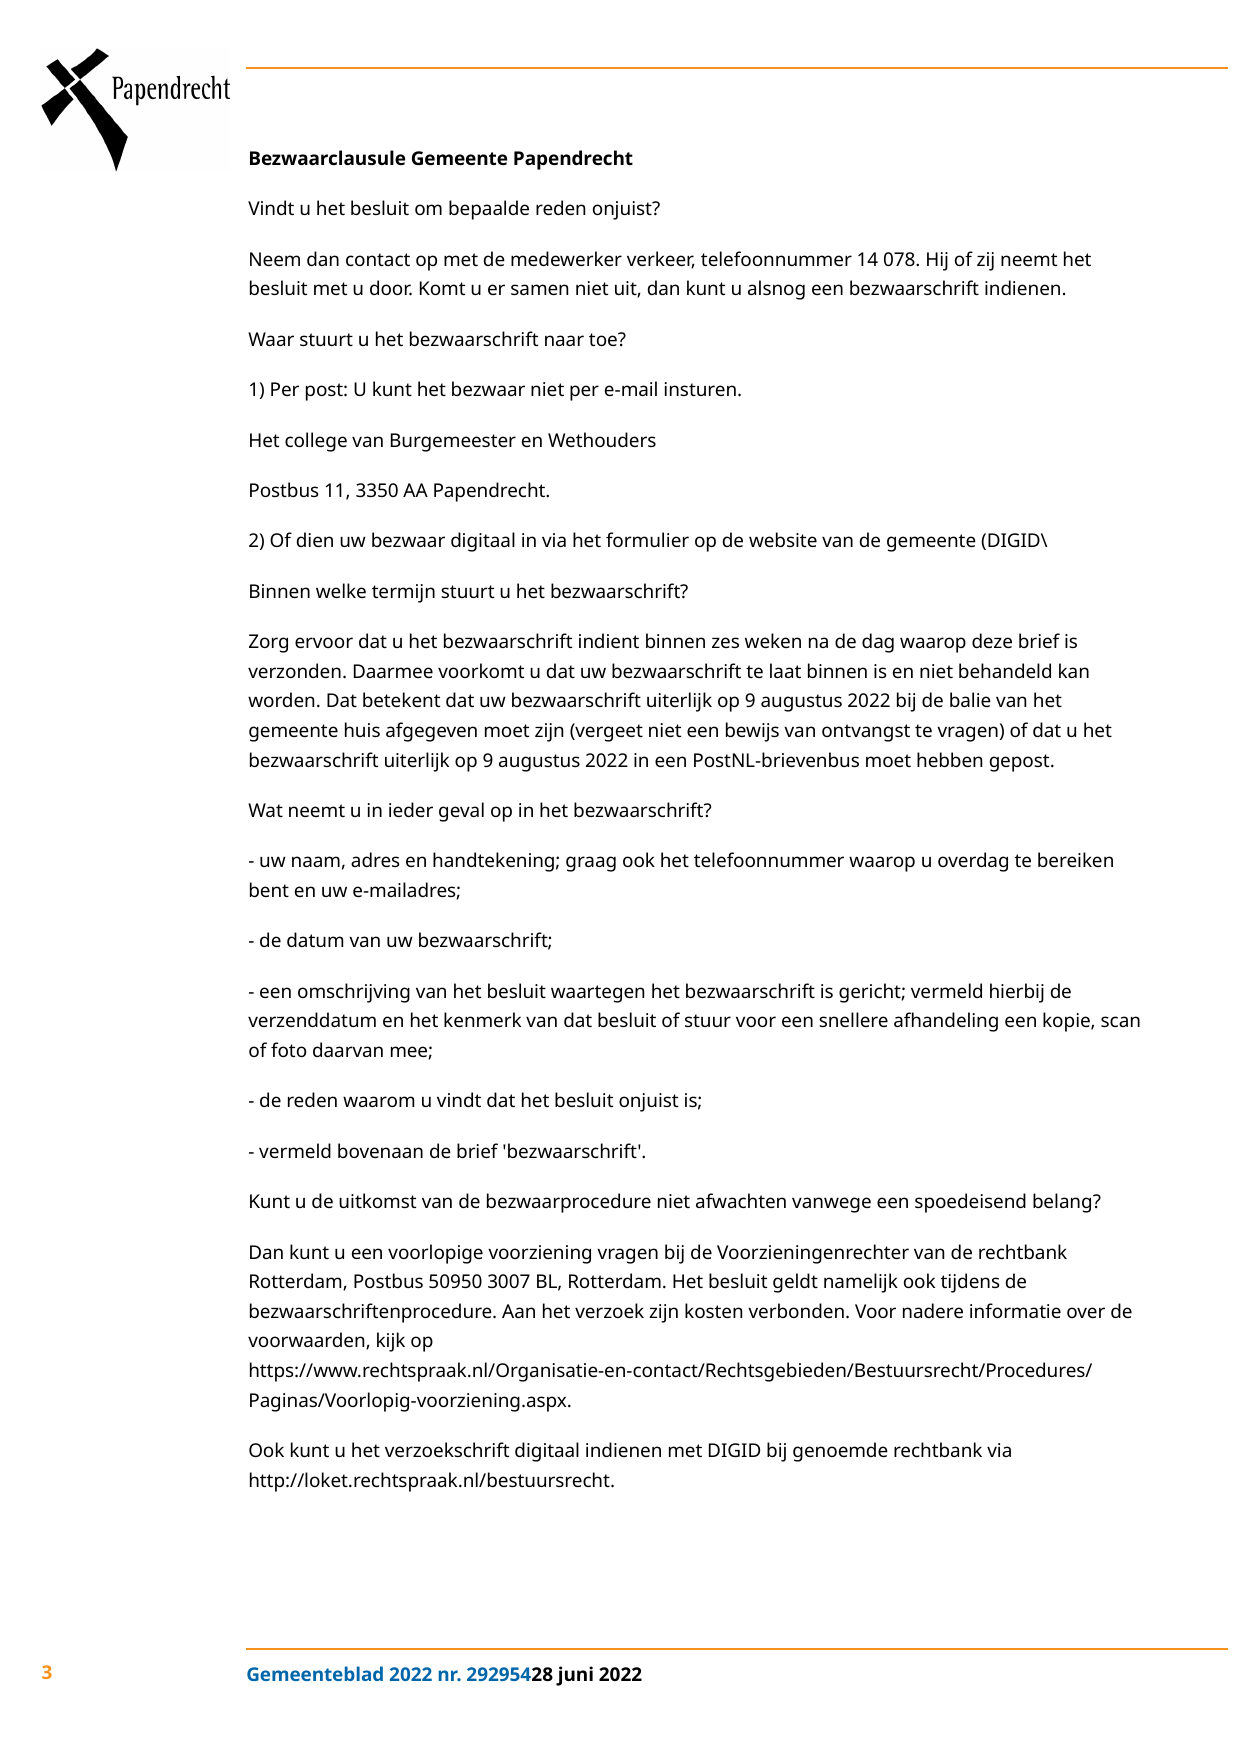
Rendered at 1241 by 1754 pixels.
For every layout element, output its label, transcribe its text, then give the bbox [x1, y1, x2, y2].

text Vindt u het besluit om bepaalde reden onjuist? [248, 196, 1152, 221]
text Zorg ervoor dat u het bezwaarschrift indient binnen zes weken na de dag waarop deze brief is verzonden. Daarmee voorkomt u dat uw bezwaarschrift te laat binnen is en niet behandeld kan worden. Dat betekent dat uw bezwaarschrift uiterlijk op 9 augustus 2022 bij de balie van het gemeente huis afgegeven moet zijn (vergeet niet een bewijs van ontvangst te vragen) of dat u het bezwaarschrift uiterlijk op 9 augustus 2022 in een PostNL-brievenbus moet hebben gepost. [248, 628, 1152, 773]
text Waar stuurt u het bezwaarschrift naar toe? [248, 326, 1152, 352]
text - vermeld bovenaan de brief 'bezwaarschrift'. [248, 1138, 1152, 1164]
text Het college van Burgemeester en Wethouders [248, 427, 1152, 453]
text Kunt u de uitkomst van de bezwaarprocedure niet afwachten vanwege een spoedeisend belang? [248, 1188, 1152, 1214]
text - de reden waarom u vindt dat het besluit onjuist is; [248, 1088, 1152, 1113]
text 1) Per post: U kunt het bezwaar niet per e-mail insturen. [248, 376, 1152, 402]
text Ook kunt u het verzoekschrift digitaal indienen met DIGID bij genoemde rechtbank via http://loket.rechtspraak.nl/bestuursrecht. [248, 1437, 1152, 1493]
text Dan kunt u een voorlopige voorziening vragen bij de Voorzieningenrechter van de rechtbank Rotterdam, Postbus 50950 3007 BL, Rotterdam. Het besluit geldt namelijk ook tijdens de bezwaarschriftenprocedure. Aan het verzoek zijn kosten verbonden. Voor nadere informatie over de voorwaarden, kijk op https://www.rechtspraak.nl/Organisatie-en-contact/Rechtsgebieden/Bestuursrecht/Procedures/Paginas/Voorlopig-voorziening.aspx. [248, 1239, 1152, 1413]
text Binnen welke termijn stuurt u het bezwaarschrift? [248, 578, 1152, 604]
text Postbus 11, 3350 AA Papendrecht. [248, 477, 1152, 503]
text 2) Of dien uw bezwaar digitaal in via het formulier op de website van de gemeente (DIGID\ [248, 528, 1152, 553]
text - een omschrijving van het besluit waartegen het bezwaarschrift is gericht; vermeld hierbij de verzenddatum en het kenmerk van dat besluit of stuur voor een snellere afhandeling een kopie, scan of foto daarvan mee; [248, 978, 1152, 1063]
text Wat neemt u in ieder geval op in het bezwaarschrift? [248, 797, 1152, 823]
text Neem dan contact op met de medewerker verkeer, telefoonnummer 14 078. Hij of zij neemt het besluit met u door. Komt u er samen niet uit, dan kunt u alsnog een bezwaarschrift indienen. [248, 246, 1152, 301]
text - uw naam, adres en handtekening; graag ook het telefoonnummer waarop u overdag te bereiken bent en uw e-mailadres; [248, 848, 1152, 903]
text - de datum van uw bezwaarschrift; [248, 928, 1152, 953]
picture [41, 47, 231, 172]
text Bezwaarclausule Gemeente Papendrecht [248, 145, 1152, 171]
